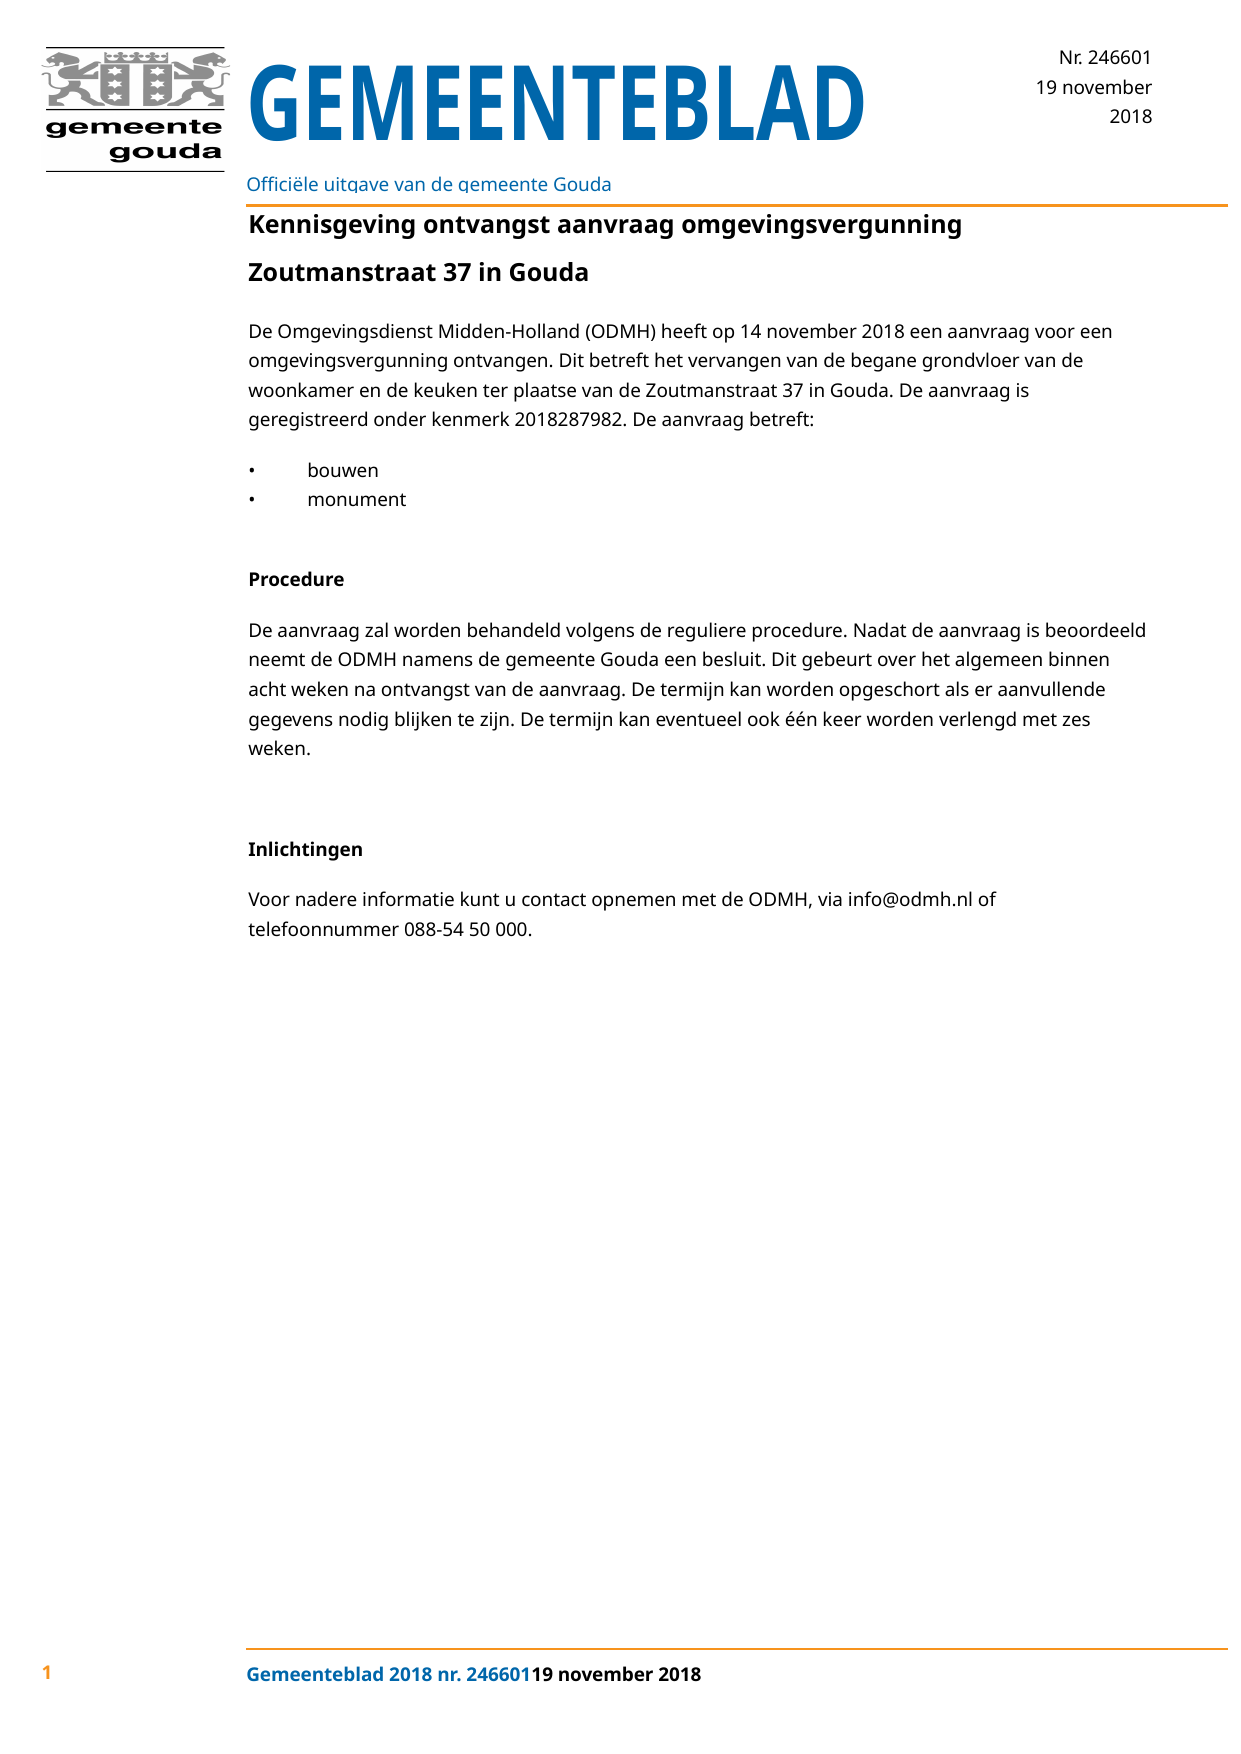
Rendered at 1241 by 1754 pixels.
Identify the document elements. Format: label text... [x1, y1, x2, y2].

picture [41, 47, 231, 172]
text Voor nadere informatie kunt u contact opnemen met de ODMH, via info@odmh.nl of telefoonnummer 088-54 50 000. [248, 887, 1152, 942]
list bouwen [248, 457, 1152, 483]
text Kennisgeving ontvangst aanvraag omgevingsvergunning Zoutmanstraat 37 in Gouda [248, 207, 1152, 288]
list monument [248, 487, 1152, 512]
text De Omgevingsdienst Midden-Holland (ODMH) heeft op 14 november 2018 een aanvraag voor een omgevingsvergunning ontvangen. Dit betreft het vervangen van de begane grondvloer van de woonkamer en de keuken ter plaatse van de Zoutmanstraat 37 in Gouda. De aanvraag is geregistreerd onder kenmerk 2018287982. De aanvraag betreft: [248, 318, 1152, 432]
text Inlichtingen [248, 836, 1152, 862]
text De aanvraag zal worden behandeld volgens de reguliere procedure. Nadat de aanvraag is beoordeeld neemt de ODMH namens de gemeente Gouda een besluit. Dit gebeurt over het algemeen binnen acht weken na ontvangst van de aanvraag. De termijn kan worden opgeschort als er aanvullende gegevens nodig blijken te zijn. De termijn kan eventueel ook één keer worden verlengd met zes weken. [248, 617, 1152, 761]
text Procedure [248, 567, 1152, 592]
